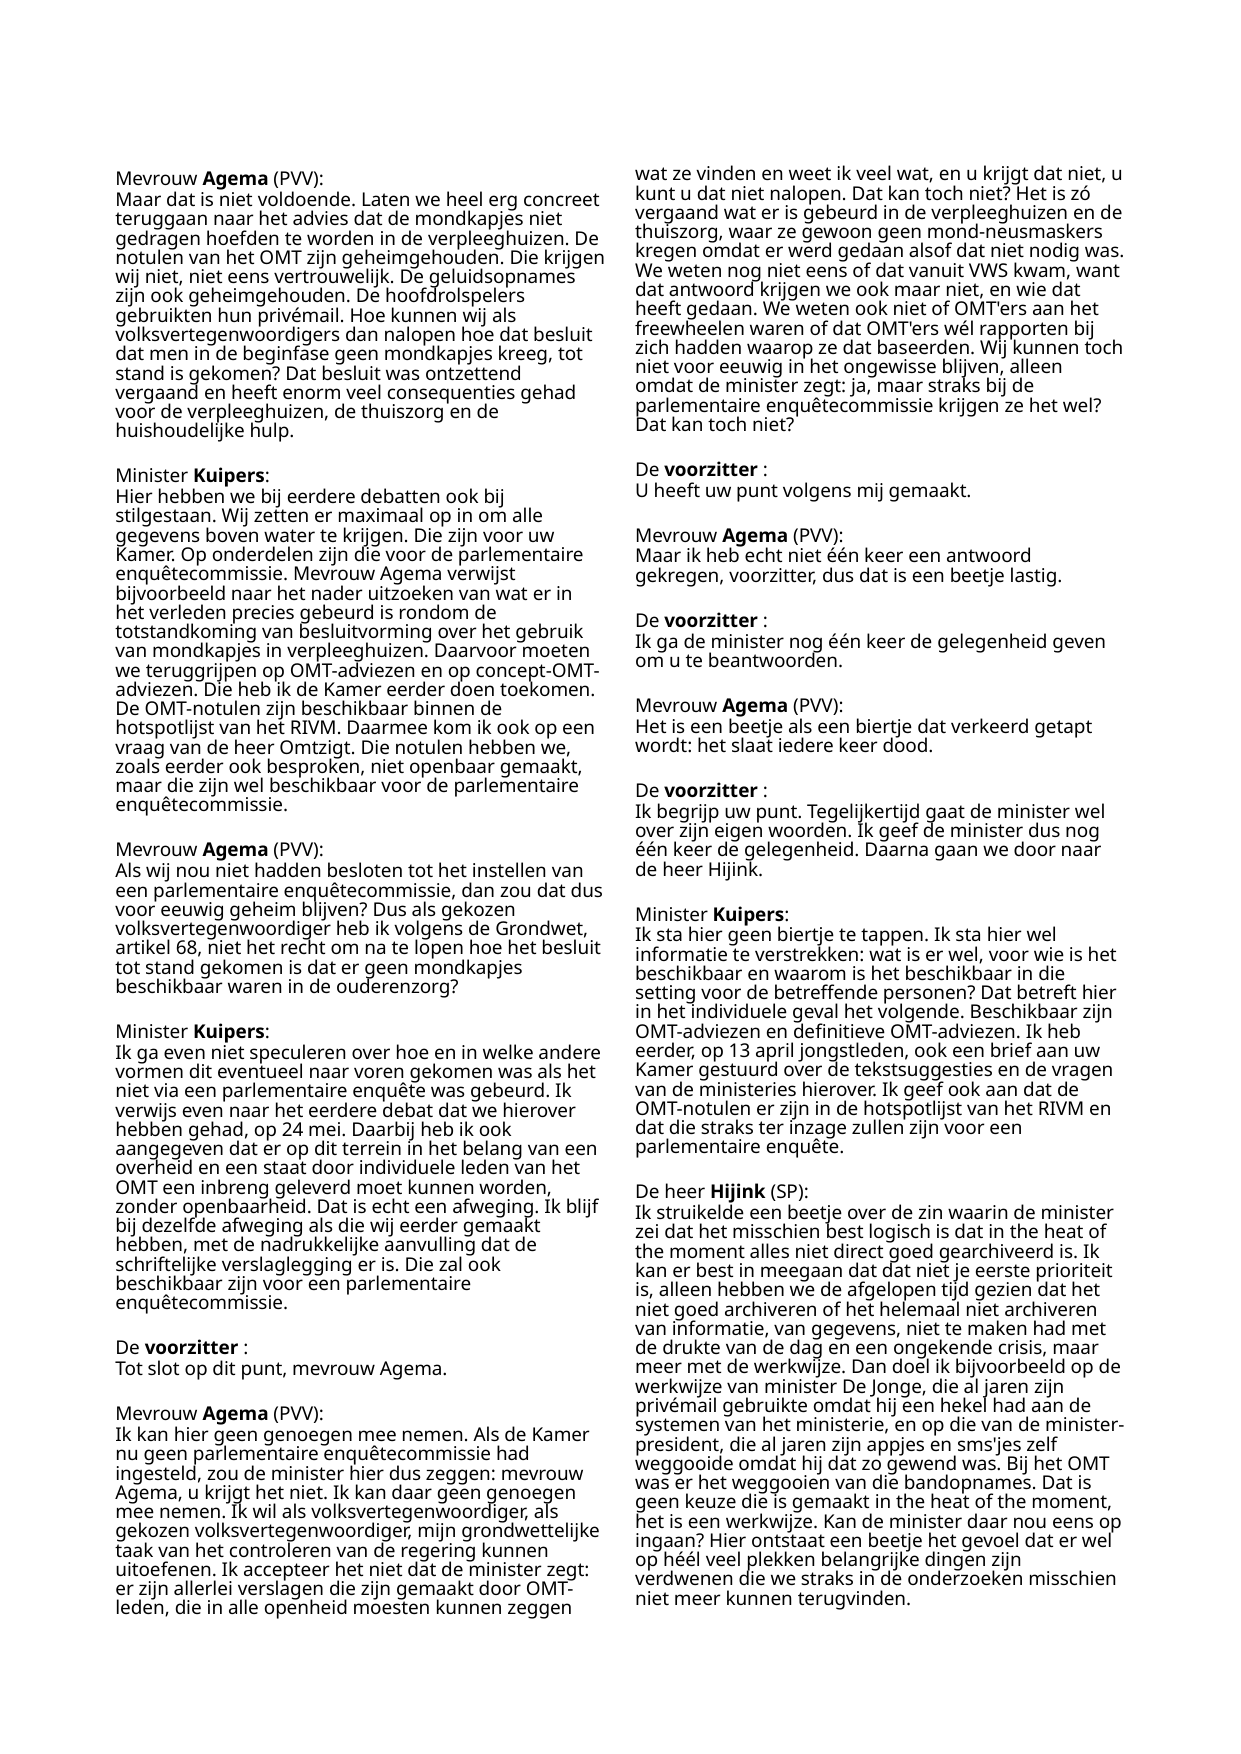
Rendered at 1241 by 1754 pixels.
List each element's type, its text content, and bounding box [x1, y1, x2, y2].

text Het is een beetje als een biertje dat verkeerd getapt wordt: het slaat iedere keer dood. [635, 718, 1125, 756]
text Ik begrijp uw punt. Tegelijkertijd gaat de minister wel over zijn eigen woorden. Ik geef de minister dus nog één keer de gelegenheid. Daarna gaan we door naar de heer Hijink. [635, 803, 1125, 880]
text Ik ga de minister nog één keer de gelegenheid geven om u te beantwoorden. [635, 633, 1125, 671]
text Minister Kuipers: [115, 1018, 605, 1044]
text Maar dat is niet voldoende. Laten we heel erg concreet teruggaan naar het advies dat de mondkapjes niet gedragen hoefden te worden in de verpleeghuizen. De notulen van het OMT zijn geheimgehouden. Die krijgen wij niet, niet eens vertrouwelijk. De geluidsopnames zijn ook geheimgehouden. De hoofdrolspelers gebruikten hun privémail. Hoe kunnen wij als volksvertegenwoordigers dan nalopen hoe dat besluit dat men in de beginfase geen mondkapjes kreeg, tot stand is gekomen? Dat besluit was ontzettend vergaand en heeft enorm veel consequenties gehad voor de verpleeghuizen, de thuiszorg en de huishoudelijke hulp. [115, 191, 605, 442]
text Ik sta hier geen biertje te tappen. Ik sta hier wel informatie te verstrekken: wat is er wel, voor wie is het beschikbaar en waarom is het beschikbaar in die setting voor de betreffende personen? Dat betreft hier in het individuele geval het volgende. Beschikbaar zijn OMT-adviezen en definitieve OMT-adviezen. Ik heb eerder, op 13 april jongstleden, ook een brief aan uw Kamer gestuurd over de tekstsuggesties en de vragen van de ministeries hierover. Ik geef ook aan dat de OMT-notulen er zijn in de hotspotlijst van het RIVM en dat die straks ter inzage zullen zijn voor een parlementaire enquête. [635, 926, 1125, 1158]
text Ik kan hier geen genoegen mee nemen. Als de Kamer nu geen parlementaire enquêtecommissie had ingesteld, zou de minister hier dus zeggen: mevrouw Agema, u krijgt het niet. Ik kan daar geen genoegen mee nemen. Ik wil als volksvertegenwoordiger, als gekozen volksvertegenwoordiger, mijn grondwettelijke taak van het controleren van de regering kunnen uitoefenen. Ik accepteer het niet dat de minister zegt: er zijn allerlei verslagen die zijn gemaakt door OMT-leden, die in alle openheid moesten kunnen zeggen [115, 1426, 605, 1619]
text wat ze vinden en weet ik veel wat, en u krijgt dat niet, u kunt u dat niet nalopen. Dat kan toch niet? Het is zó vergaand wat er is gebeurd in de verpleeghuizen en de thuiszorg, waar ze gewoon geen mond-neusmaskers kregen omdat er werd gedaan alsof dat niet nodig was. We weten nog niet eens of dat vanuit VWS kwam, want dat antwoord krijgen we ook maar niet, en wie dat heeft gedaan. We weten ook niet of OMT'ers aan het freewheelen waren of dat OMT'ers wél rapporten bij zich hadden waarop ze dat baseerden. Wij kunnen toch niet voor eeuwig in het ongewisse blijven, alleen omdat de minister zegt: ja, maar straks bij de parlementaire enquêtecommissie krijgen ze het wel? Dat kan toch niet? [635, 165, 1125, 435]
text Tot slot op dit punt, mevrouw Agema. [115, 1360, 605, 1379]
text Mevrouw Agema (PVV): [115, 837, 605, 862]
text De voorzitter : [115, 1334, 605, 1360]
text Mevrouw Agema (PVV): [635, 522, 1125, 547]
text Minister Kuipers: [115, 462, 605, 488]
text Mevrouw Agema (PVV): [115, 1400, 605, 1426]
text U heeft uw punt volgens mij gemaakt. [635, 482, 1125, 501]
text Ik ga even niet speculeren over hoe en in welke andere vormen dit eventueel naar voren gekomen was als het niet via een parlementaire enquête was gebeurd. Ik verwijs even naar het eerdere debat dat we hierover hebben gehad, op 24 mei. Daarbij heb ik ook aangegeven dat er op dit terrein in het belang van een overheid en een staat door individuele leden van het OMT een inbreng geleverd moet kunnen worden, zonder openbaarheid. Dat is echt een afweging. Ik blijf bij dezelfde afweging als die wij eerder gemaakt hebben, met de nadrukkelijke aanvulling dat de schriftelijke verslaglegging er is. Die zal ook beschikbaar zijn voor een parlementaire enquêtecommissie. [115, 1044, 605, 1313]
text De voorzitter : [635, 607, 1125, 633]
text Mevrouw Agema (PVV): [115, 165, 605, 191]
text Als wij nou niet hadden besloten tot het instellen van een parlementaire enquêtecommissie, dan zou dat dus voor eeuwig geheim blijven? Dus als gekozen volksvertegenwoordiger heb ik volgens de Grondwet, artikel 68, niet het recht om na te lopen hoe het besluit tot stand gekomen is dat er geen mondkapjes beschikbaar waren in de ouderenzorg? [115, 862, 605, 997]
text Minister Kuipers: [635, 901, 1125, 926]
text Hier hebben we bij eerdere debatten ook bij stilgestaan. Wij zetten er maximaal op in om alle gegevens boven water te krijgen. Die zijn voor uw Kamer. Op onderdelen zijn die voor de parlementaire enquêtecommissie. Mevrouw Agema verwijst bijvoorbeeld naar het nader uitzoeken van wat er in het verleden precies gebeurd is rondom de totstandkoming van besluitvorming over het gebruik van mondkapjes in verpleeghuizen. Daarvoor moeten we teruggrijpen op OMT-adviezen en op concept-OMT-adviezen. Die heb ik de Kamer eerder doen toekomen. De OMT-notulen zijn beschikbaar binnen de hotspotlijst van het RIVM. Daarmee kom ik ook op een vraag van de heer Omtzigt. Die notulen hebben we, zoals eerder ook besproken, niet openbaar gemaakt, maar die zijn wel beschikbaar voor de parlementaire enquêtecommissie. [115, 488, 605, 816]
text Maar ik heb echt niet één keer een antwoord gekregen, voorzitter, dus dat is een beetje lastig. [635, 547, 1125, 586]
text De voorzitter : [635, 777, 1125, 803]
text De heer Hijink (SP): [635, 1178, 1125, 1204]
text De voorzitter : [635, 456, 1125, 482]
text Mevrouw Agema (PVV): [635, 692, 1125, 718]
text Ik struikelde een beetje over de zin waarin de minister zei dat het misschien best logisch is dat in the heat of the moment alles niet direct goed gearchiveerd is. Ik kan er best in meegaan dat dat niet je eerste prioriteit is, alleen hebben we de afgelopen tijd gezien dat het niet goed archiveren of het helemaal niet archiveren van informatie, van gegevens, niet te maken had met de drukte van de dag en een ongekende crisis, maar meer met de werkwijze. Dan doel ik bijvoorbeeld op de werkwijze van minister De Jonge, die al jaren zijn privémail gebruikte omdat hij een hekel had aan de systemen van het ministerie, en op die van de minister-president, die al jaren zijn appjes en sms'jes zelf weggooide omdat hij dat zo gewend was. Bij het OMT was er het weggooien van die bandopnames. Dat is geen keuze die is gemaakt in the heat of the moment, het is een werkwijze. Kan de minister daar nou eens op ingaan? Hier ontstaat een beetje het gevoel dat er wel op héél veel plekken belangrijke dingen zijn verdwenen die we straks in de onderzoeken misschien niet meer kunnen terugvinden. [635, 1204, 1125, 1609]
